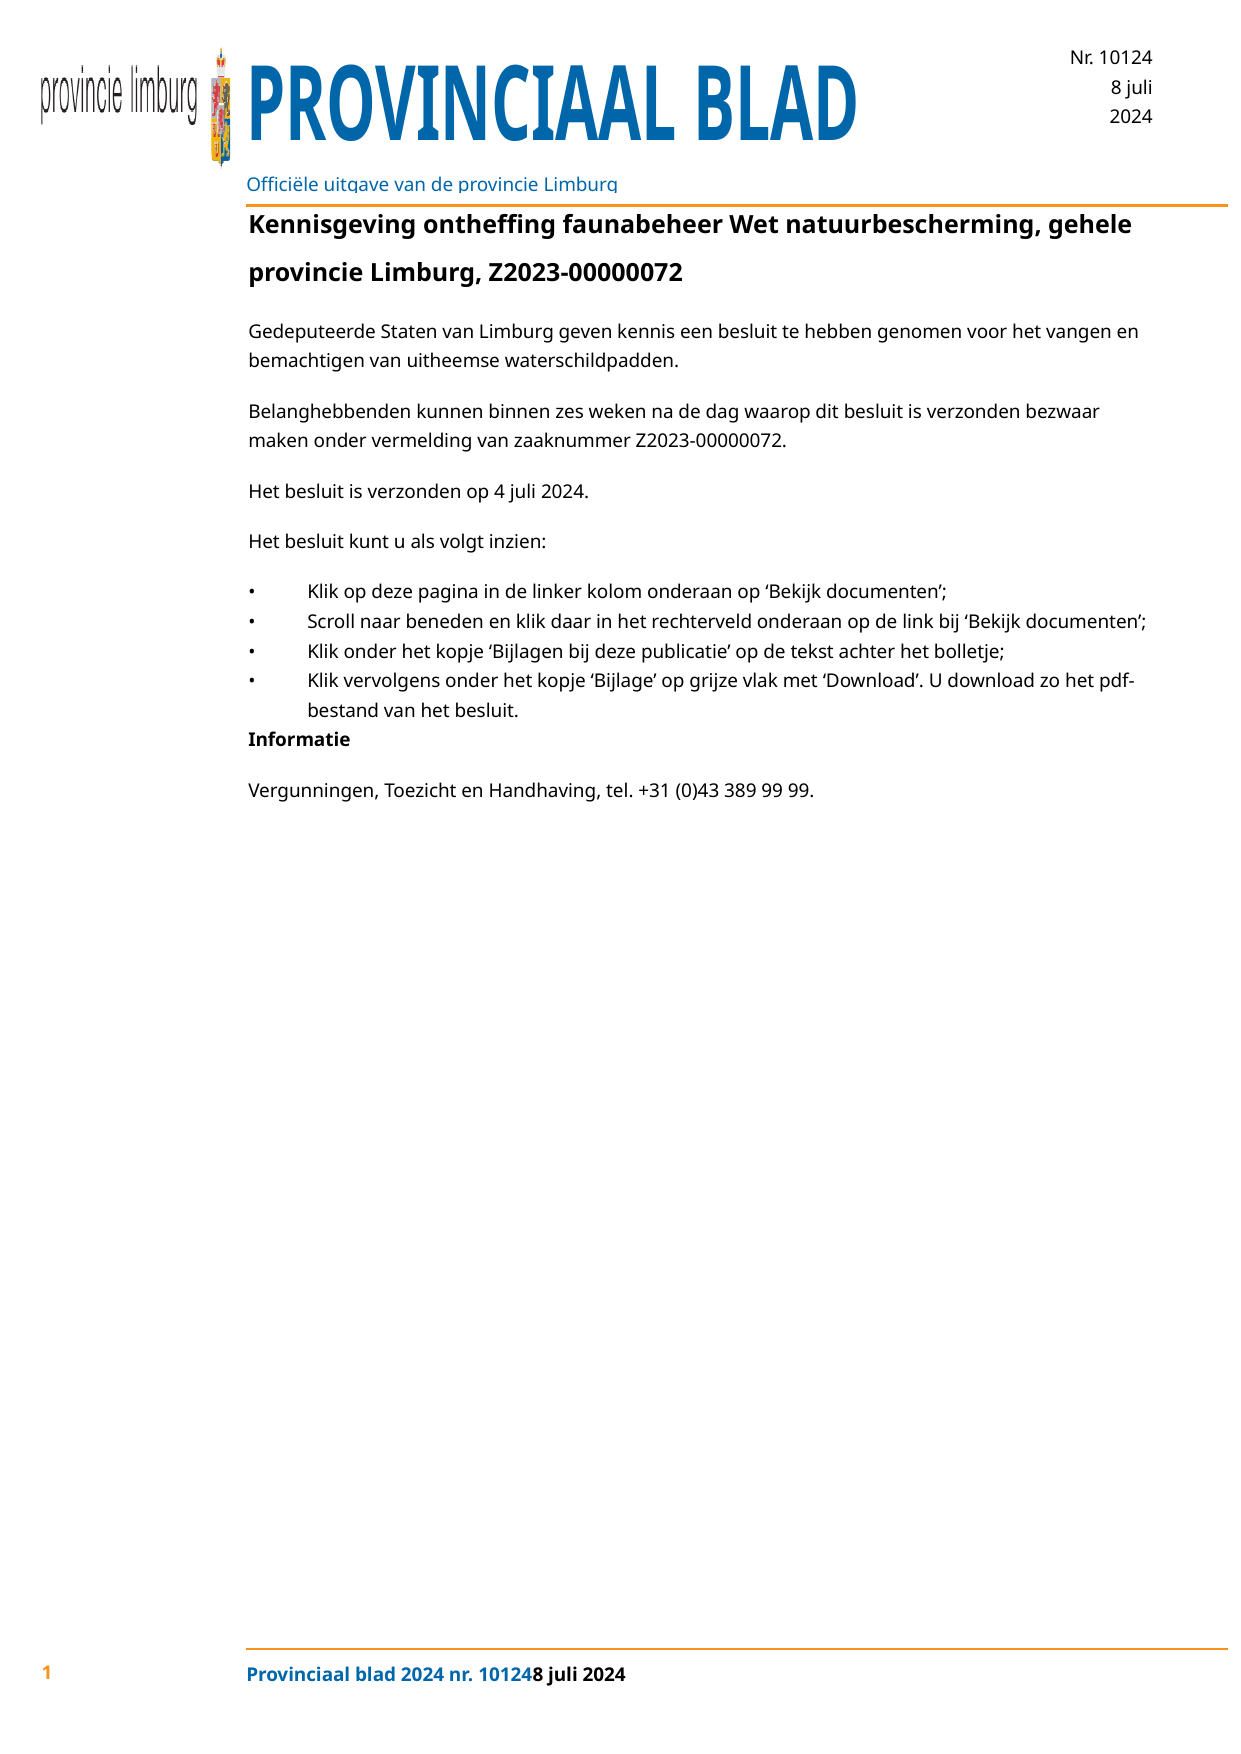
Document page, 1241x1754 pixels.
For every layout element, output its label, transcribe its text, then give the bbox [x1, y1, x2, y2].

text Het besluit is verzonden op 4 juli 2024. [248, 478, 1152, 504]
text Belanghebbenden kunnen binnen zes weken na de dag waarop dit besluit is verzonden bezwaar maken onder vermelding van zaaknummer Z2023-00000072. [248, 398, 1152, 453]
text Informatie [248, 727, 1152, 752]
text Gedeputeerde Staten van Limburg geven kennis een besluit te hebben genomen voor het vangen en bemachtigen van uitheemse waterschildpadden. [248, 318, 1152, 373]
list Klik vervolgens onder het kopje ‘Bijlage’ op grijze vlak met ‘Download’. U download zo het pdf-bestand van het besluit. [248, 667, 1152, 723]
text Kennisgeving ontheffing faunabeheer Wet natuurbescherming, gehele provincie Limburg, Z2023-00000072 [248, 207, 1152, 288]
picture [41, 47, 231, 172]
list Klik onder het kopje ‘Bijlagen bij deze publicatie’ op de tekst achter het bolletje; [248, 638, 1152, 664]
list Klik op deze pagina in de linker kolom onderaan op ‘Bekijk documenten’; [248, 579, 1152, 604]
text Vergunningen, Toezicht en Handhaving, tel. +31 (0)43 389 99 99. [248, 777, 1152, 803]
list Scroll naar beneden en klik daar in het rechterveld onderaan op de link bij ‘Bekijk documenten’; [248, 608, 1152, 634]
text Het besluit kunt u als volgt inzien: [248, 528, 1152, 554]
